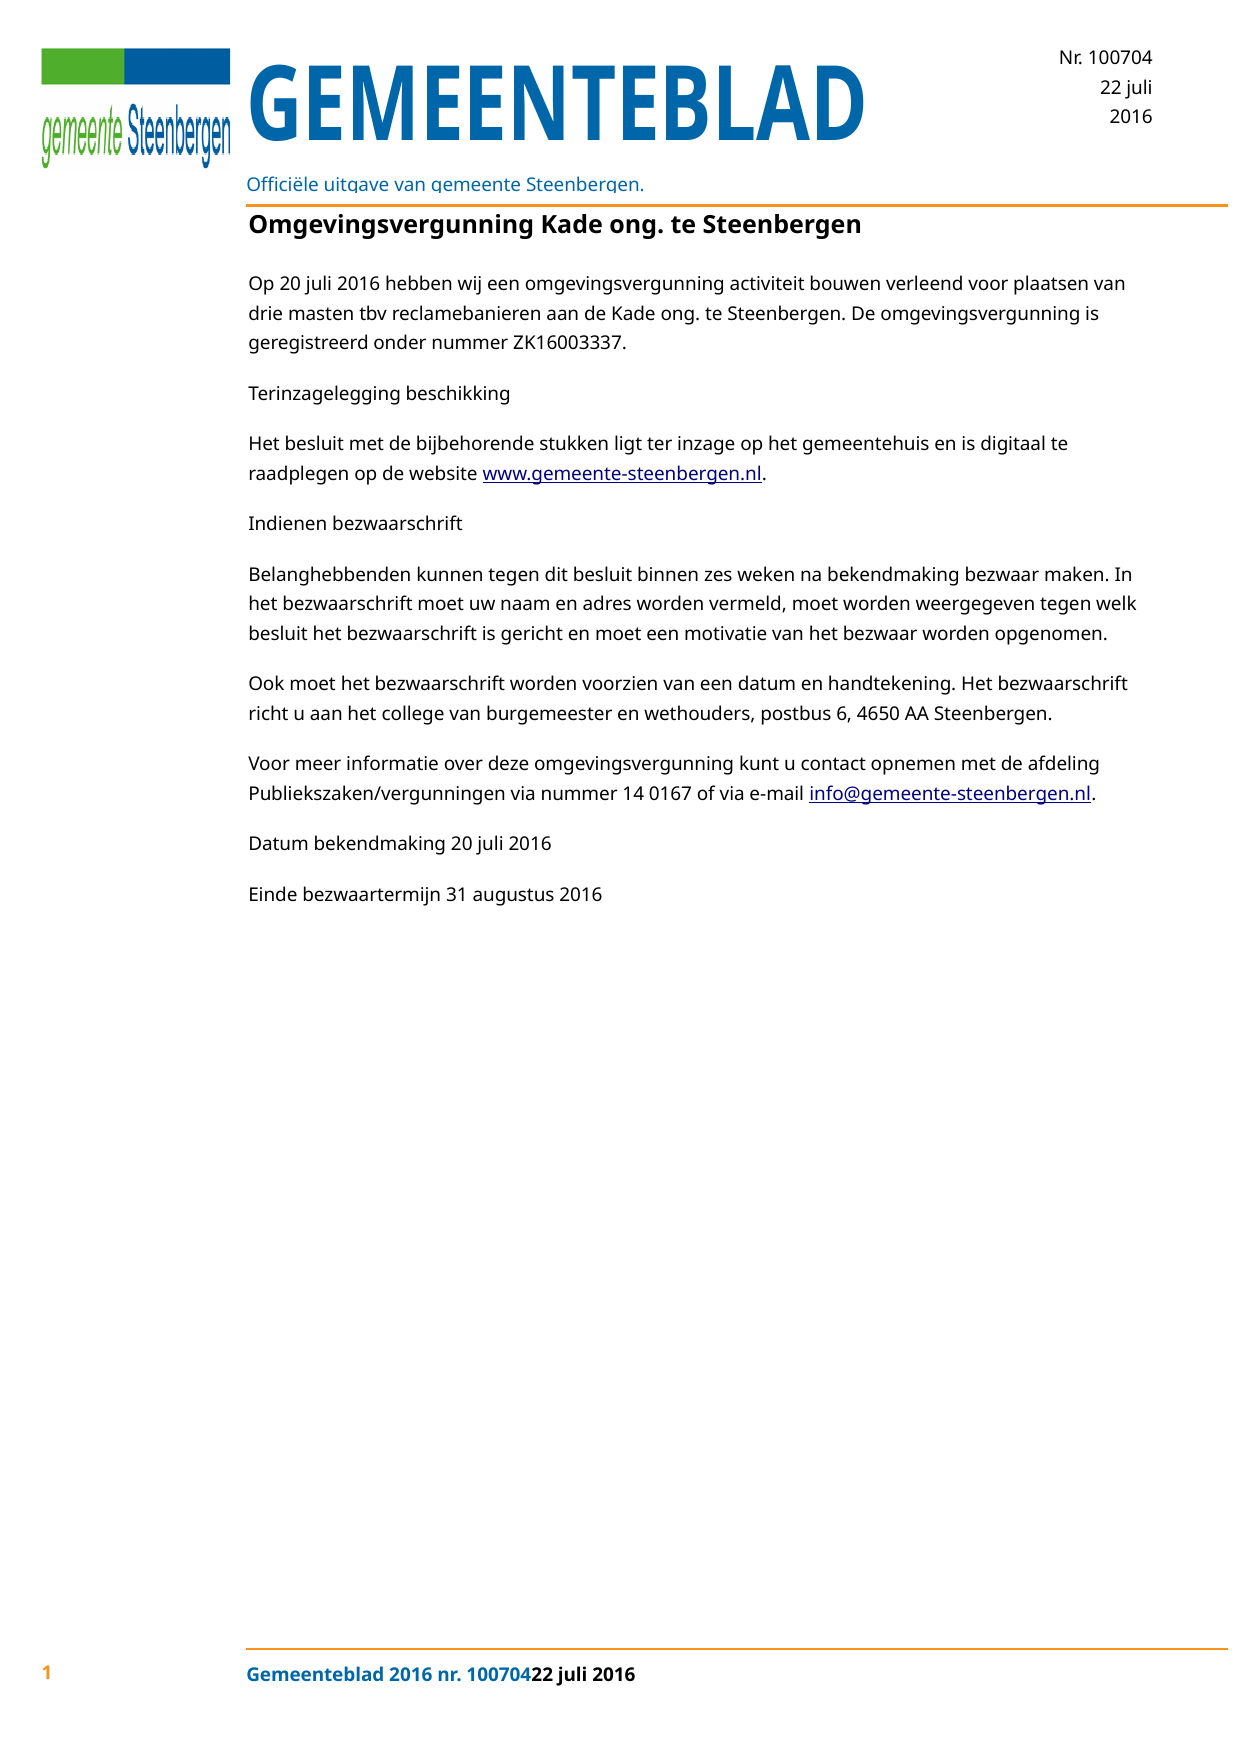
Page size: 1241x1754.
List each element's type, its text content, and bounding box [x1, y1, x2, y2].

text Ook moet het bezwaarschrift worden voorzien van een datum en handtekening. Het bezwaarschrift richt u aan het college van burgemeester en wethouders, postbus 6, 4650 AA Steenbergen. [248, 670, 1152, 726]
picture [41, 47, 231, 172]
text Terinzagelegging beschikking [248, 380, 1152, 406]
text Op 20 juli 2016 hebben wij een omgevingsvergunning activiteit bouwen verleend voor plaatsen van drie masten tbv reclamebanieren aan de Kade ong. te Steenbergen. De omgevingsvergunning is geregistreerd onder nummer ZK16003337. [248, 270, 1152, 355]
text Voor meer informatie over deze omgevingsvergunning kunt u contact opnemen met de afdeling Publiekszaken/vergunningen via nummer 14 0167 of via e-mail info@gemeente-steenbergen.nl. [248, 750, 1152, 806]
text Indienen bezwaarschrift [248, 510, 1152, 536]
text Omgevingsvergunning Kade ong. te Steenbergen [248, 207, 1152, 241]
text Het besluit met de bijbehorende stukken ligt ter inzage op het gemeentehuis en is digitaal te raadplegen op de website www.gemeente-steenbergen.nl. [248, 430, 1152, 486]
text Datum bekendmaking 20 juli 2016 [248, 830, 1152, 856]
text Einde bezwaartermijn 31 augustus 2016 [248, 881, 1152, 906]
text Belanghebbenden kunnen tegen dit besluit binnen zes weken na bekendmaking bezwaar maken. In het bezwaarschrift moet uw naam en adres worden vermeld, moet worden weergegeven tegen welk besluit het bezwaarschrift is gericht en moet een motivatie van het bezwaar worden opgenomen. [248, 561, 1152, 646]
